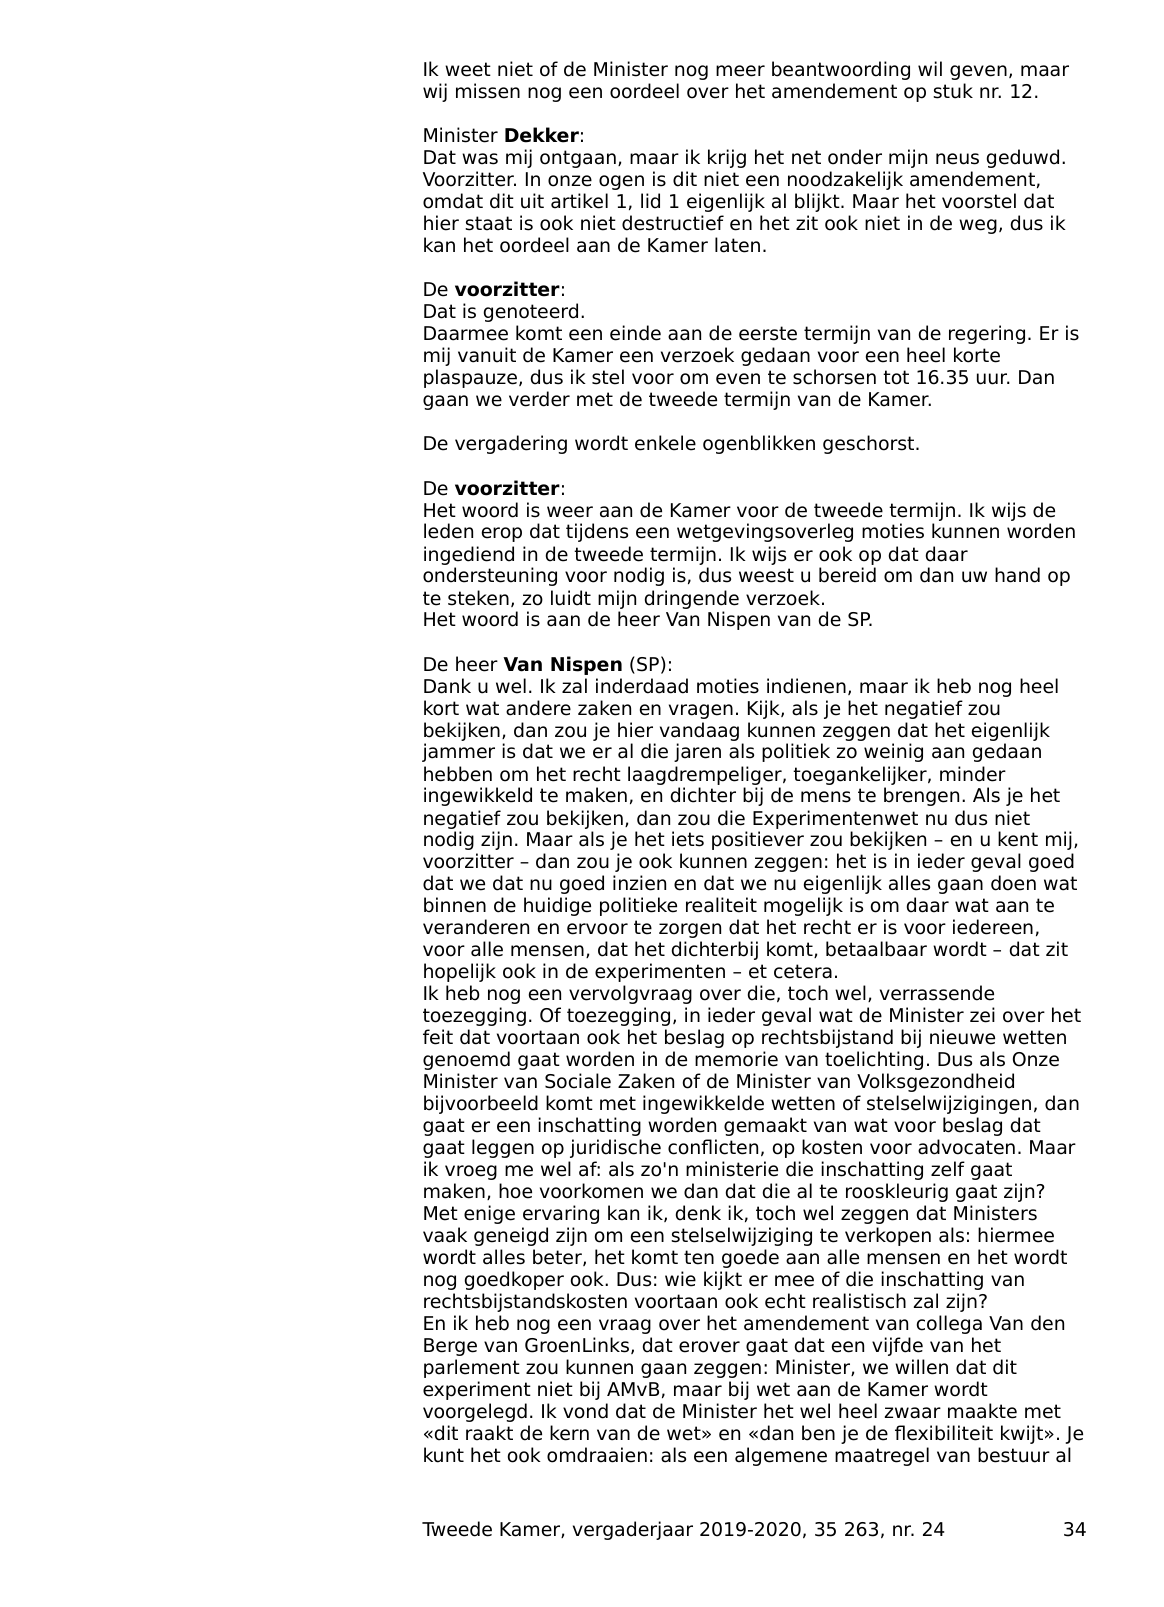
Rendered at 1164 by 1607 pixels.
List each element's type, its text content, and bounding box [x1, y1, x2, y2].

text Ik heb nog een vervolgvraag over die, toch wel, verrassende toezegging. Of toezegging, in ieder geval wat de Minister zei over het feit dat voortaan ook het beslag op rechtsbijstand bij nieuwe wetten genoemd gaat worden in de memorie van toelichting. Dus als Onze Minister van Sociale Zaken of de Minister van Volksgezondheid bijvoorbeeld komt met ingewikkelde wetten of stelselwijzigingen, dan gaat er een inschatting worden gemaakt van wat voor beslag dat gaat leggen op juridische conflicten, op kosten voor advocaten. Maar ik vroeg me wel af: als zo'n ministerie die inschatting zelf gaat maken, hoe voorkomen we dan dat die al te rooskleurig gaat zijn? Met enige ervaring kan ik, denk ik, toch wel zeggen dat Ministers vaak geneigd zijn om een stelselwijziging te verkopen als: hiermee wordt alles beter, het komt ten goede aan alle mensen en het wordt nog goedkoper ook. Dus: wie kijkt er mee of die inschatting van rechtsbijstandskosten voortaan ook echt realistisch zal zijn? [422, 983, 1087, 1313]
text De vergadering wordt enkele ogenblikken geschorst. [422, 433, 1087, 455]
text De heer Van Nispen (SP): [422, 653, 1087, 676]
text Het woord is weer aan de Kamer voor de tweede termijn. Ik wijs de leden erop dat tijdens een wetgevingsoverleg moties kunnen worden ingediend in de tweede termijn. Ik wijs er ook op dat daar ondersteuning voor nodig is, dus weest u bereid om dan uw hand op te steken, zo luidt mijn dringende verzoek. [422, 499, 1087, 609]
text Ik weet niet of de Minister nog meer beantwoording wil geven, maar wij missen nog een oordeel over het amendement op stuk nr. 12. [422, 59, 1087, 103]
text Het woord is aan de heer Van Nispen van de SP. [422, 609, 1087, 631]
text Voorzitter. In onze ogen is dit niet een noodzakelijk amendement, omdat dit uit artikel 1, lid 1 eigenlijk al blijkt. Maar het voorstel dat hier staat is ook niet destructief en het zit ook niet in de weg, dus ik kan het oordeel aan de Kamer laten. [422, 169, 1087, 257]
text De voorzitter: [422, 279, 1087, 301]
text Dank u wel. Ik zal inderdaad moties indienen, maar ik heb nog heel kort wat andere zaken en vragen. Kijk, als je het negatief zou bekijken, dan zou je hier vandaag kunnen zeggen dat het eigenlijk jammer is dat we er al die jaren als politiek zo weinig aan gedaan hebben om het recht laagdrempeliger, toegankelijker, minder ingewikkeld te maken, en dichter bij de mens te brengen. Als je het negatief zou bekijken, dan zou die Experimentenwet nu dus niet nodig zijn. Maar als je het iets positiever zou bekijken – en u kent mij, voorzitter – dan zou je ook kunnen zeggen: het is in ieder geval goed dat we dat nu goed inzien en dat we nu eigenlijk alles gaan doen wat binnen de huidige politieke realiteit mogelijk is om daar wat aan te veranderen en ervoor te zorgen dat het recht er is voor iedereen, voor alle mensen, dat het dichterbij komt, betaalbaar wordt – dat zit hopelijk ook in de experimenten – et cetera. [422, 676, 1087, 983]
text En ik heb nog een vraag over het amendement van collega Van den Berge van GroenLinks, dat erover gaat dat een vijfde van het parlement zou kunnen gaan zeggen: Minister, we willen dat dit experiment niet bij AMvB, maar bij wet aan de Kamer wordt voorgelegd. Ik vond dat de Minister het wel heel zwaar maakte met «dit raakt de kern van de wet» en «dan ben je de flexibiliteit kwijt». Je kunt het ook omdraaien: als een algemene maatregel van bestuur al [422, 1313, 1087, 1467]
text Minister Dekker: [422, 125, 1087, 147]
text De voorzitter: [422, 477, 1087, 499]
text Daarmee komt een einde aan de eerste termijn van de regering. Er is mij vanuit de Kamer een verzoek gedaan voor een heel korte plaspauze, dus ik stel voor om even te schorsen tot 16.35 uur. Dan gaan we verder met de tweede termijn van de Kamer. [422, 323, 1087, 411]
text Dat was mij ontgaan, maar ik krijg het net onder mijn neus geduwd. [422, 147, 1087, 169]
text Dat is genoteerd. [422, 301, 1087, 323]
